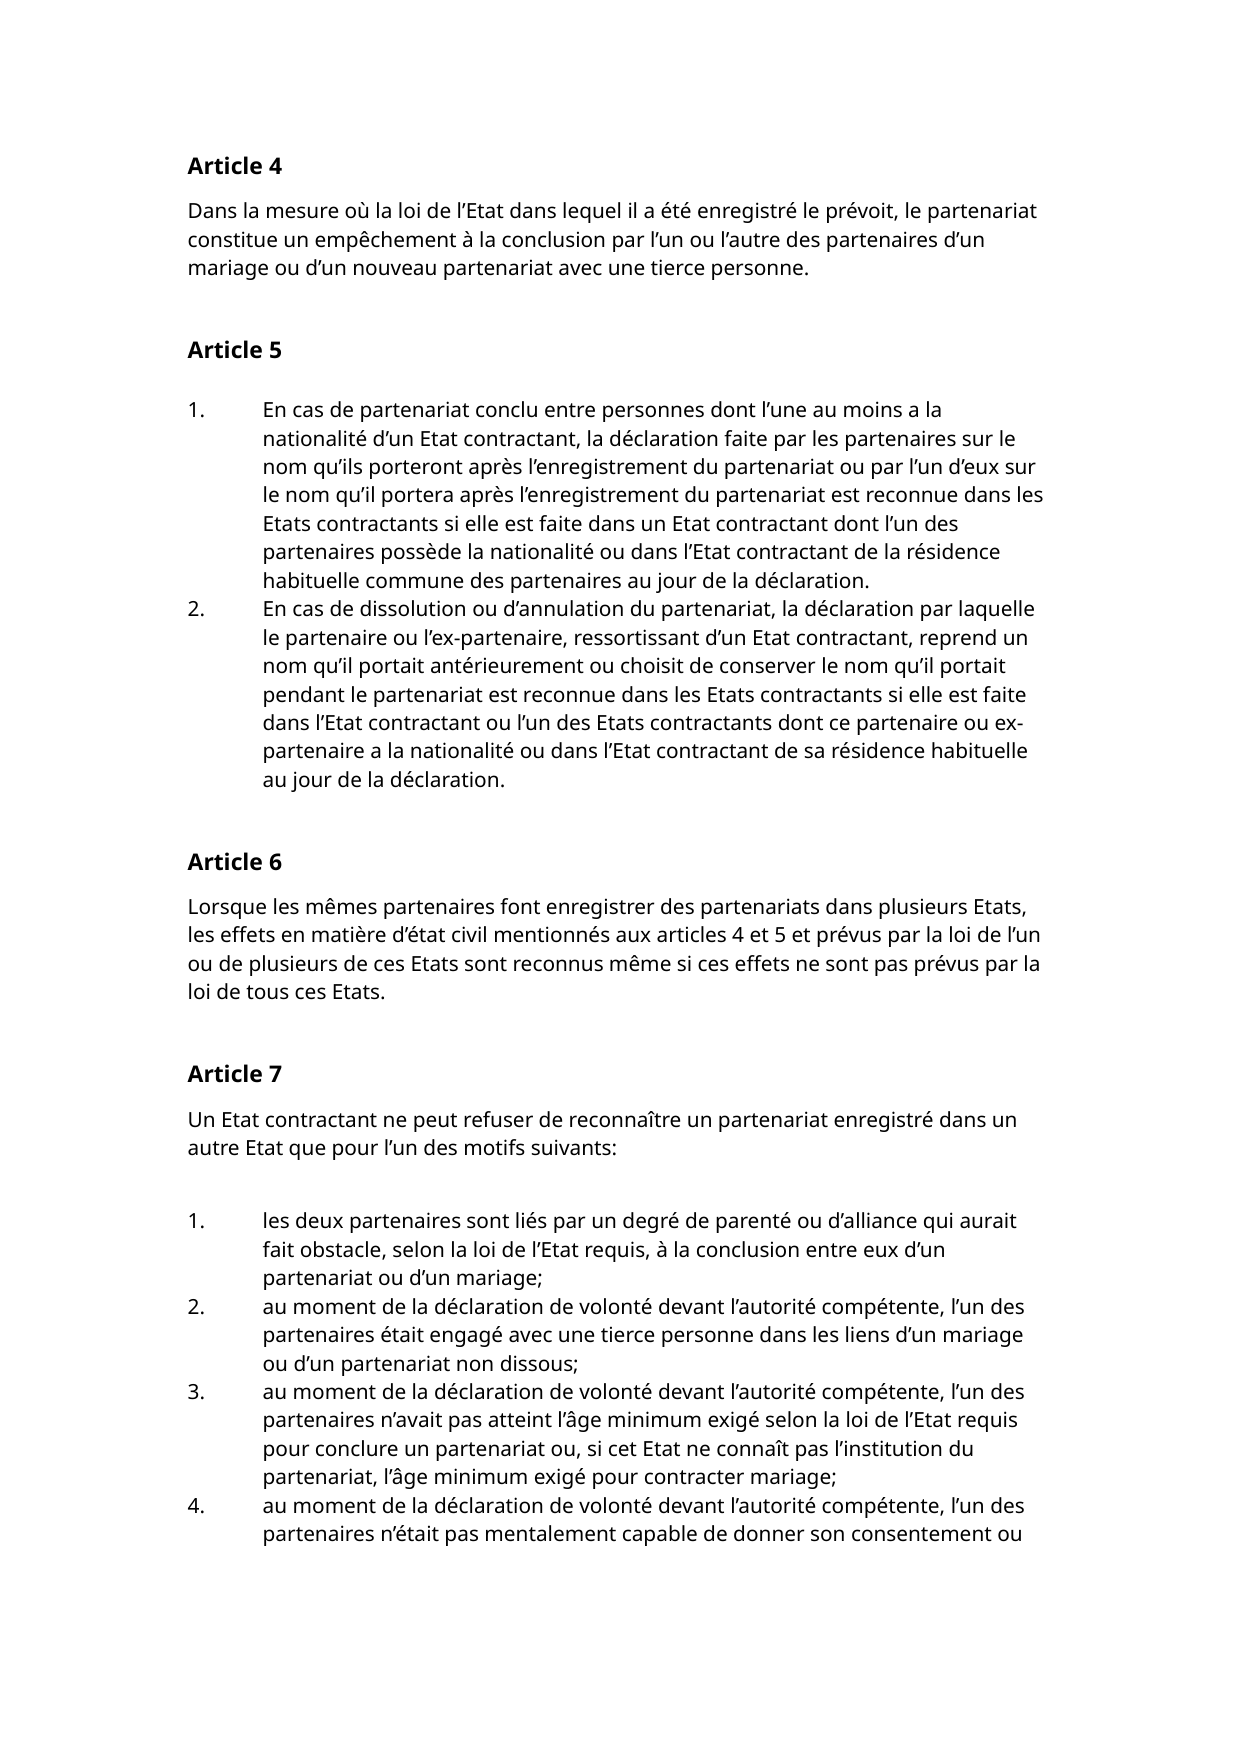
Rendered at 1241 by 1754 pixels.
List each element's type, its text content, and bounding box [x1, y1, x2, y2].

subtitle Article 6 [187, 846, 1053, 877]
list au moment de la déclaration de volonté devant l’autorité compétente, l’un des partenaires était engagé avec une tierce personne dans les liens d’un mariage ou d’un partenariat non dissous; [187, 1292, 1053, 1377]
list au moment de la déclaration de volonté devant l’autorité compétente, l’un des partenaires n’avait pas atteint l’âge minimum exigé selon la loi de l’Etat requis pour conclure un partenariat ou, si cet Etat ne connaît pas l’institution du partenariat, l’âge minimum exigé pour contracter mariage; [187, 1377, 1053, 1491]
list les deux partenaires sont liés par un degré de parenté ou d’alliance qui aurait fait obstacle, selon la loi de l’Etat requis, à la conclusion entre eux d’un partenariat ou d’un mariage; [187, 1207, 1053, 1292]
subtitle Article 7 [187, 1058, 1053, 1090]
text Lorsque les mêmes partenaires font enregistrer des partenariats dans plusieurs Etats, les effets en matière d’état civil mentionnés aux articles 4 et 5 et prévus par la loi de l’un ou de plusieurs de ces Etats sont reconnus même si ces effets ne sont pas prévus par la loi de tous ces Etats. [187, 892, 1053, 1006]
subtitle Article 5 [187, 334, 1053, 365]
list En cas de dissolution ou d’annulation du partenariat, la déclaration par laquelle le partenaire ou l’ex-partenaire, ressortissant d’un Etat contractant, reprend un nom qu’il portait antérieurement ou choisit de conserver le nom qu’il portait pendant le partenariat est reconnue dans les Etats contractants si elle est faite dans l’Etat contractant ou l’un des Etats contractants dont ce partenaire ou ex-partenaire a la nationalité ou dans l’Etat contractant de sa résidence habituelle au jour de la déclaration. [187, 594, 1053, 793]
list En cas de partenariat conclu entre personnes dont l’une au moins a la nationalité d’un Etat contractant, la déclaration faite par les partenaires sur le nom qu’ils porteront après l’enregistrement du partenariat ou par l’un d’eux sur le nom qu’il portera après l’enregistrement du partenariat est reconnue dans les Etats contractants si elle est faite dans un Etat contractant dont l’un des partenaires possède la nationalité ou dans l’Etat contractant de la résidence habituelle commune des partenaires au jour de la déclaration. [187, 395, 1053, 594]
text Dans la mesure où la loi de l’Etat dans lequel il a été enregistré le prévoit, le partenariat constitue un empêchement à la conclusion par l’un ou l’autre des partenaires d’un mariage ou d’un nouveau partenariat avec une tierce personne. [187, 196, 1053, 282]
list au moment de la déclaration de volonté devant l’autorité compétente, l’un des partenaires n’était pas mentalement capable de donner son consentement ou [187, 1491, 1053, 1548]
text Un Etat contractant ne peut refuser de reconnaître un partenariat enregistré dans un autre Etat que pour l’un des motifs suivants: [187, 1105, 1053, 1162]
subtitle Article 4 [187, 150, 1053, 181]
